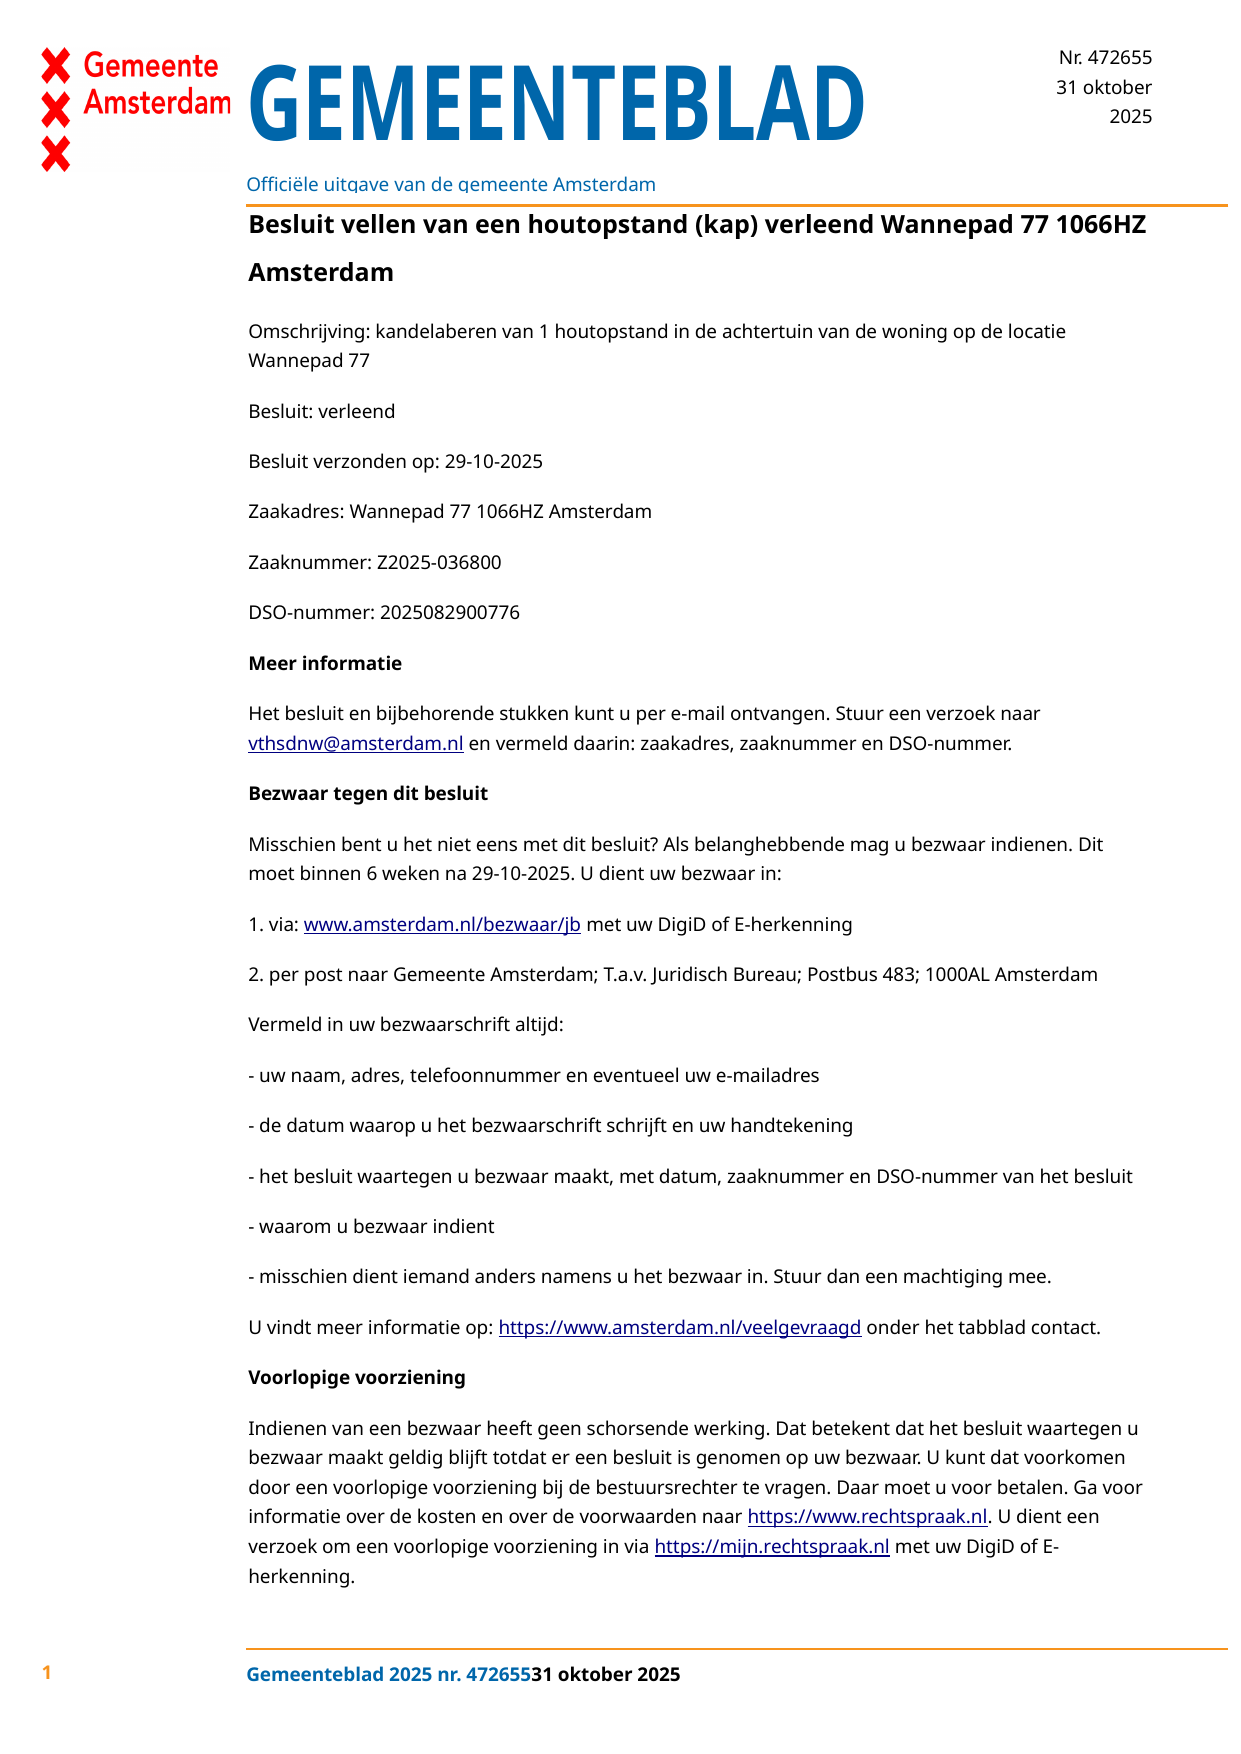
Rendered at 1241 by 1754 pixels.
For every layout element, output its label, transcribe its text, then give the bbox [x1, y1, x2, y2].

text Voorlopige voorziening [248, 1364, 1152, 1390]
text Besluit: verleend [248, 398, 1152, 424]
text - het besluit waartegen u bezwaar maakt, met datum, zaaknummer en DSO-nummer van het besluit [248, 1163, 1152, 1189]
text U vindt meer informatie op: https://www.amsterdam.nl/veelgevraagd onder het tabblad contact. [248, 1314, 1152, 1340]
text Omschrijving: kandelaberen van 1 houtopstand in de achtertuin van de woning op de locatie Wannepad 77 [248, 318, 1152, 373]
text Bezwaar tegen dit besluit [248, 780, 1152, 806]
text Indienen van een bezwaar heeft geen schorsende werking. Dat betekent dat het besluit waartegen u bezwaar maakt geldig blijft totdat er een besluit is genomen op uw bezwaar. U kunt dat voorkomen door een voorlopige voorziening bij de bestuursrechter te vragen. Daar moet u voor betalen. Ga voor informatie over de kosten en over de voorwaarden naar https://www.rechtspraak.nl. U dient een verzoek om een voorlopige voorziening in via https://mijn.rechtspraak.nl met uw DigiD of E-herkenning. [248, 1415, 1152, 1589]
picture [41, 47, 231, 172]
text Het besluit en bijbehorende stukken kunt u per e-mail ontvangen. Stuur een verzoek naar vthsdnw@amsterdam.nl en vermeld daarin: zaakadres, zaaknummer en DSO-nummer. [248, 700, 1152, 756]
text Misschien bent u het niet eens met dit besluit? Als belanghebbende mag u bezwaar indienen. Dit moet binnen 6 weken na 29-10-2025. U dient uw bezwaar in: [248, 831, 1152, 886]
text Besluit verzonden op: 29-10-2025 [248, 448, 1152, 474]
text 2. per post naar Gemeente Amsterdam; T.a.v. Juridisch Bureau; Postbus 483; 1000AL Amsterdam [248, 961, 1152, 987]
text - misschien dient iemand anders namens u het bezwaar in. Stuur dan een machtiging mee. [248, 1264, 1152, 1289]
text Vermeld in uw bezwaarschrift altijd: [248, 1012, 1152, 1037]
text Meer informatie [248, 650, 1152, 676]
text - uw naam, adres, telefoonnummer en eventueel uw e-mailadres [248, 1062, 1152, 1088]
text 1. via: www.amsterdam.nl/bezwaar/jb met uw DigiD of E-herkenning [248, 911, 1152, 937]
text Besluit vellen van een houtopstand (kap) verleend Wannepad 77 1066HZ Amsterdam [248, 207, 1152, 288]
text Zaaknummer: Z2025-036800 [248, 549, 1152, 575]
text Zaakadres: Wannepad 77 1066HZ Amsterdam [248, 499, 1152, 524]
text - waarom u bezwaar indient [248, 1213, 1152, 1239]
text - de datum waarop u het bezwaarschrift schrijft en uw handtekening [248, 1112, 1152, 1138]
text DSO-nummer: 2025082900776 [248, 599, 1152, 625]
